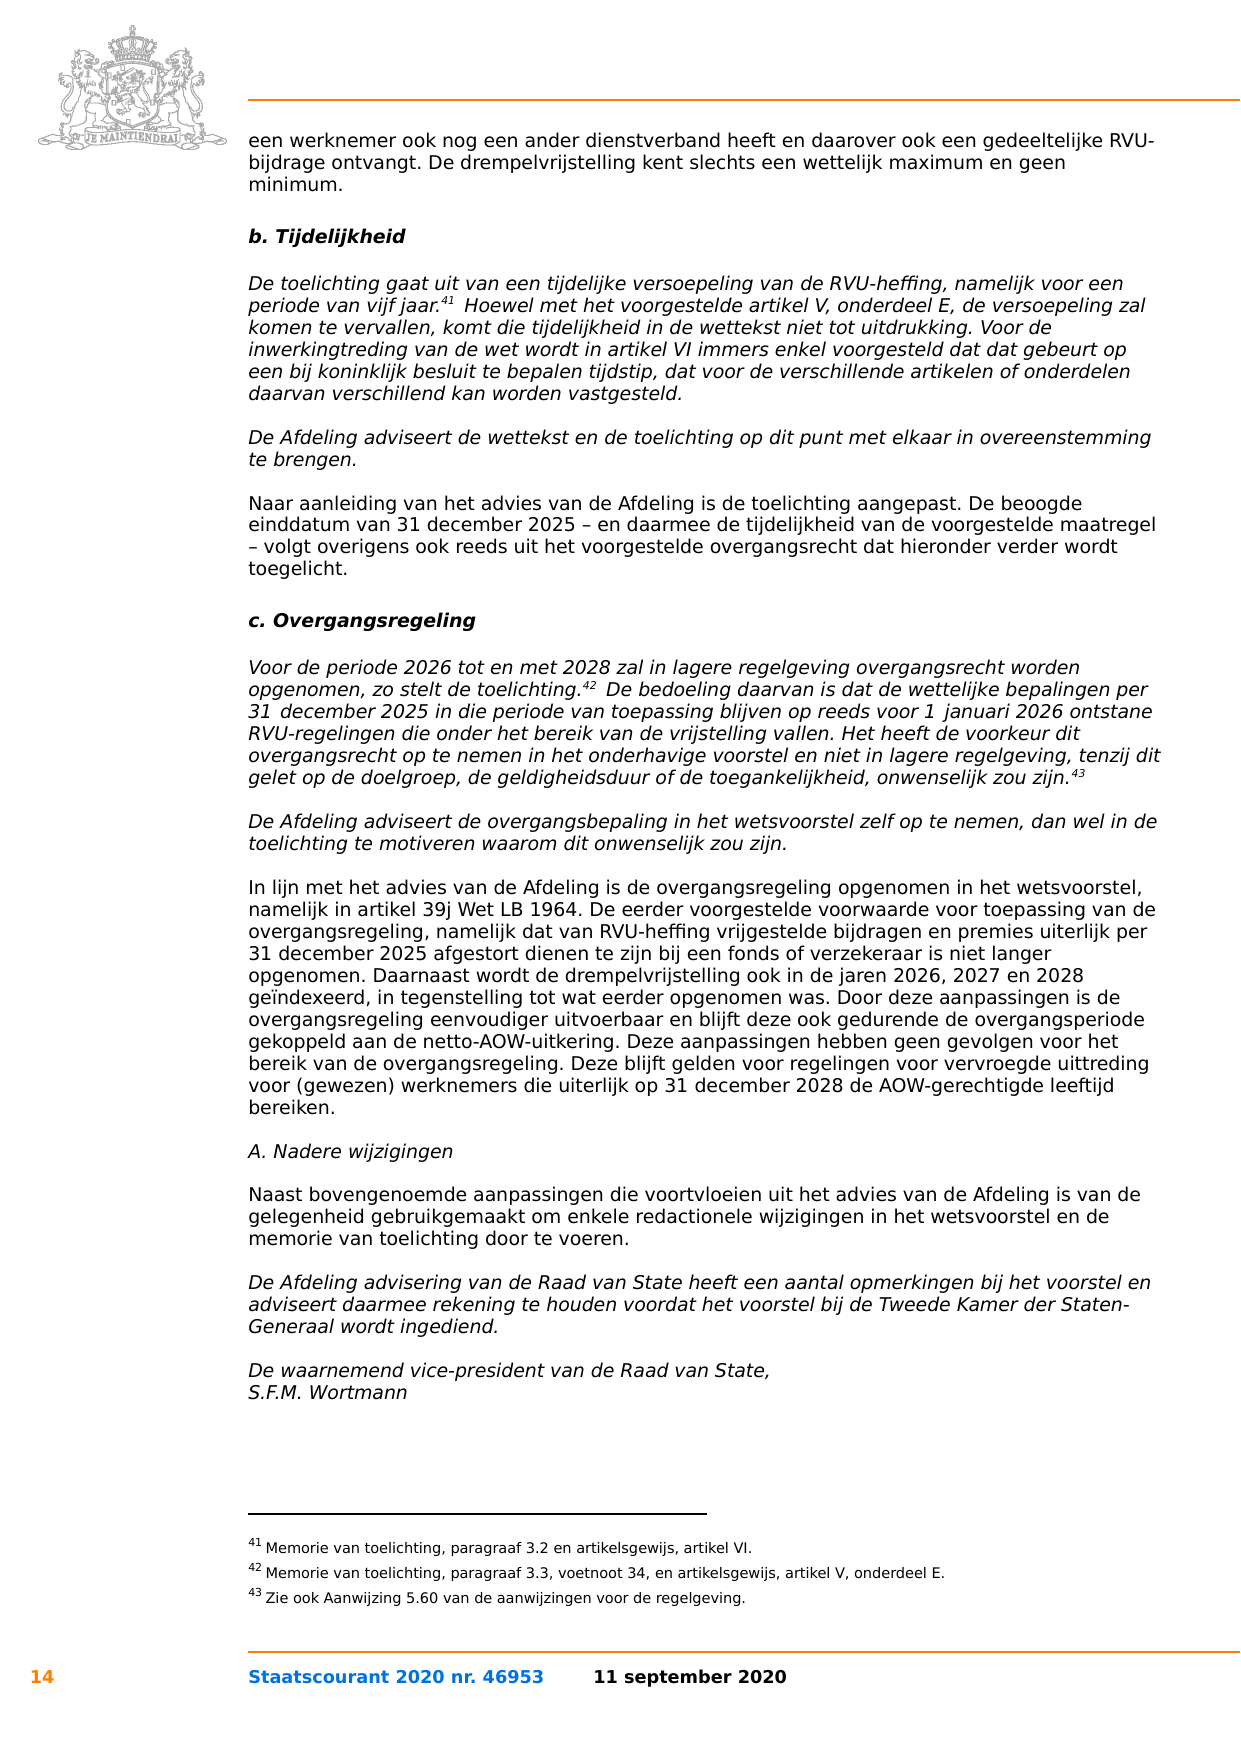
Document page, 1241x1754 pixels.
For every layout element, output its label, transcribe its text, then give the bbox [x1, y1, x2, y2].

text De toelichting gaat uit van een tijdelijke versoepeling van de RVU-heffing, namelijk voor een periode van vijf jaar. Hoewel met het voorgestelde artikel V, onderdeel E, de versoepeling zal komen te vervallen, komt die tijdelijkheid in de wettekst niet tot uitdrukking. Voor de inwerkingtreding van de wet wordt in artikel VI immers enkel voorgesteld dat dat gebeurt op een bij koninklijk besluit te bepalen tijdstip, dat voor de verschillende artikelen of onderdelen daarvan verschillend kan worden vastgesteld. [248, 273, 1163, 405]
picture [38, 25, 227, 150]
text De waarnemend vice-president van de Raad van State, [248, 1360, 1163, 1382]
text Memorie van toelichting, paragraaf 3.3, voetnoot 34, en artikelsgewijs, artikel V, onderdeel E. [248, 1561, 1163, 1583]
text S.F.M. Wortmann [248, 1382, 1163, 1404]
subtitle A. Nadere wijzigingen [248, 1141, 1163, 1162]
text Zie ook Aanwijzing 5.60 van de aanwijzingen voor de regelgeving. [248, 1586, 1163, 1608]
text Memorie van toelichting, paragraaf 3.2 en artikelsgewijs, artikel VI. [248, 1536, 1163, 1558]
text een werknemer ook nog een ander dienstverband heeft en daarover ook een gedeeltelijke RVU-bijdrage ontvangt. De drempelvrijstelling kent slechts een wettelijk maximum en geen minimum. [248, 130, 1163, 196]
text In lijn met het advies van de Afdeling is de overgangsregeling opgenomen in het wetsvoorstel, namelijk in artikel 39j Wet LB 1964. De eerder voorgestelde voorwaarde voor toepassing van de overgangsregeling, namelijk dat van RVU-heffing vrijgestelde bijdragen en premies uiterlijk per 31 december 2025 afgestort dienen te zijn bij een fonds of verzekeraar is niet langer opgenomen. Daarnaast wordt de drempelvrijstelling ook in de jaren 2026, 2027 en 2028 geïndexeerd, in tegenstelling tot wat eerder opgenomen was. Door deze aanpassingen is de overgangsregeling eenvoudiger uitvoerbaar en blijft deze ook gedurende de overgangsperiode gekoppeld aan de netto-AOW-uitkering. Deze aanpassingen hebben geen gevolgen voor het bereik van de overgangsregeling. Deze blijft gelden voor regelingen voor vervroegde uittreding voor (gewezen) werknemers die uiterlijk op 31 december 2028 de AOW-gerechtigde leeftijd bereiken. [248, 877, 1163, 1119]
text Voor de periode 2026 tot en met 2028 zal in lagere regelgeving overgangsrecht worden opgenomen, zo stelt de toelichting. De bedoeling daarvan is dat de wettelijke bepalingen per 31 december 2025 in die periode van toepassing blijven op reeds voor 1 januari 2026 ontstane RVU-regelingen die onder het bereik van de vrijstelling vallen. Het heeft de voorkeur dit overgangsrecht op te nemen in het onderhavige voorstel en niet in lagere regelgeving, tenzij dit gelet op de doelgroep, de geldigheidsduur of de toegankelijkheid, onwenselijk zou zijn. [248, 657, 1163, 789]
subtitle b. Tijdelijkheid [248, 226, 1163, 248]
text De Afdeling adviseert de overgangsbepaling in het wetsvoorstel zelf op te nemen, dan wel in de toelichting te motiveren waarom dit onwenselijk zou zijn. [248, 811, 1163, 855]
text Naast bovengenoemde aanpassingen die voortvloeien uit het advies van de Afdeling is van de gelegenheid gebruikgemaakt om enkele redactionele wijzigingen in het wetsvoorstel en de memorie van toelichting door te voeren. [248, 1184, 1163, 1250]
text De Afdeling advisering van de Raad van State heeft een aantal opmerkingen bij het voorstel en adviseert daarmee rekening te houden voordat het voorstel bij de Tweede Kamer der Staten-Generaal wordt ingediend. [248, 1272, 1163, 1338]
text Naar aanleiding van het advies van de Afdeling is de toelichting aangepast. De beoogde einddatum van 31 december 2025 – en daarmee de tijdelijkheid van de voorgestelde maatregel – volgt overigens ook reeds uit het voorgestelde overgangsrecht dat hieronder verder wordt toegelicht. [248, 492, 1163, 580]
subtitle c. Overgangsregeling [248, 610, 1163, 632]
text De Afdeling adviseert de wettekst en de toelichting op dit punt met elkaar in overeenstemming te brengen. [248, 427, 1163, 471]
